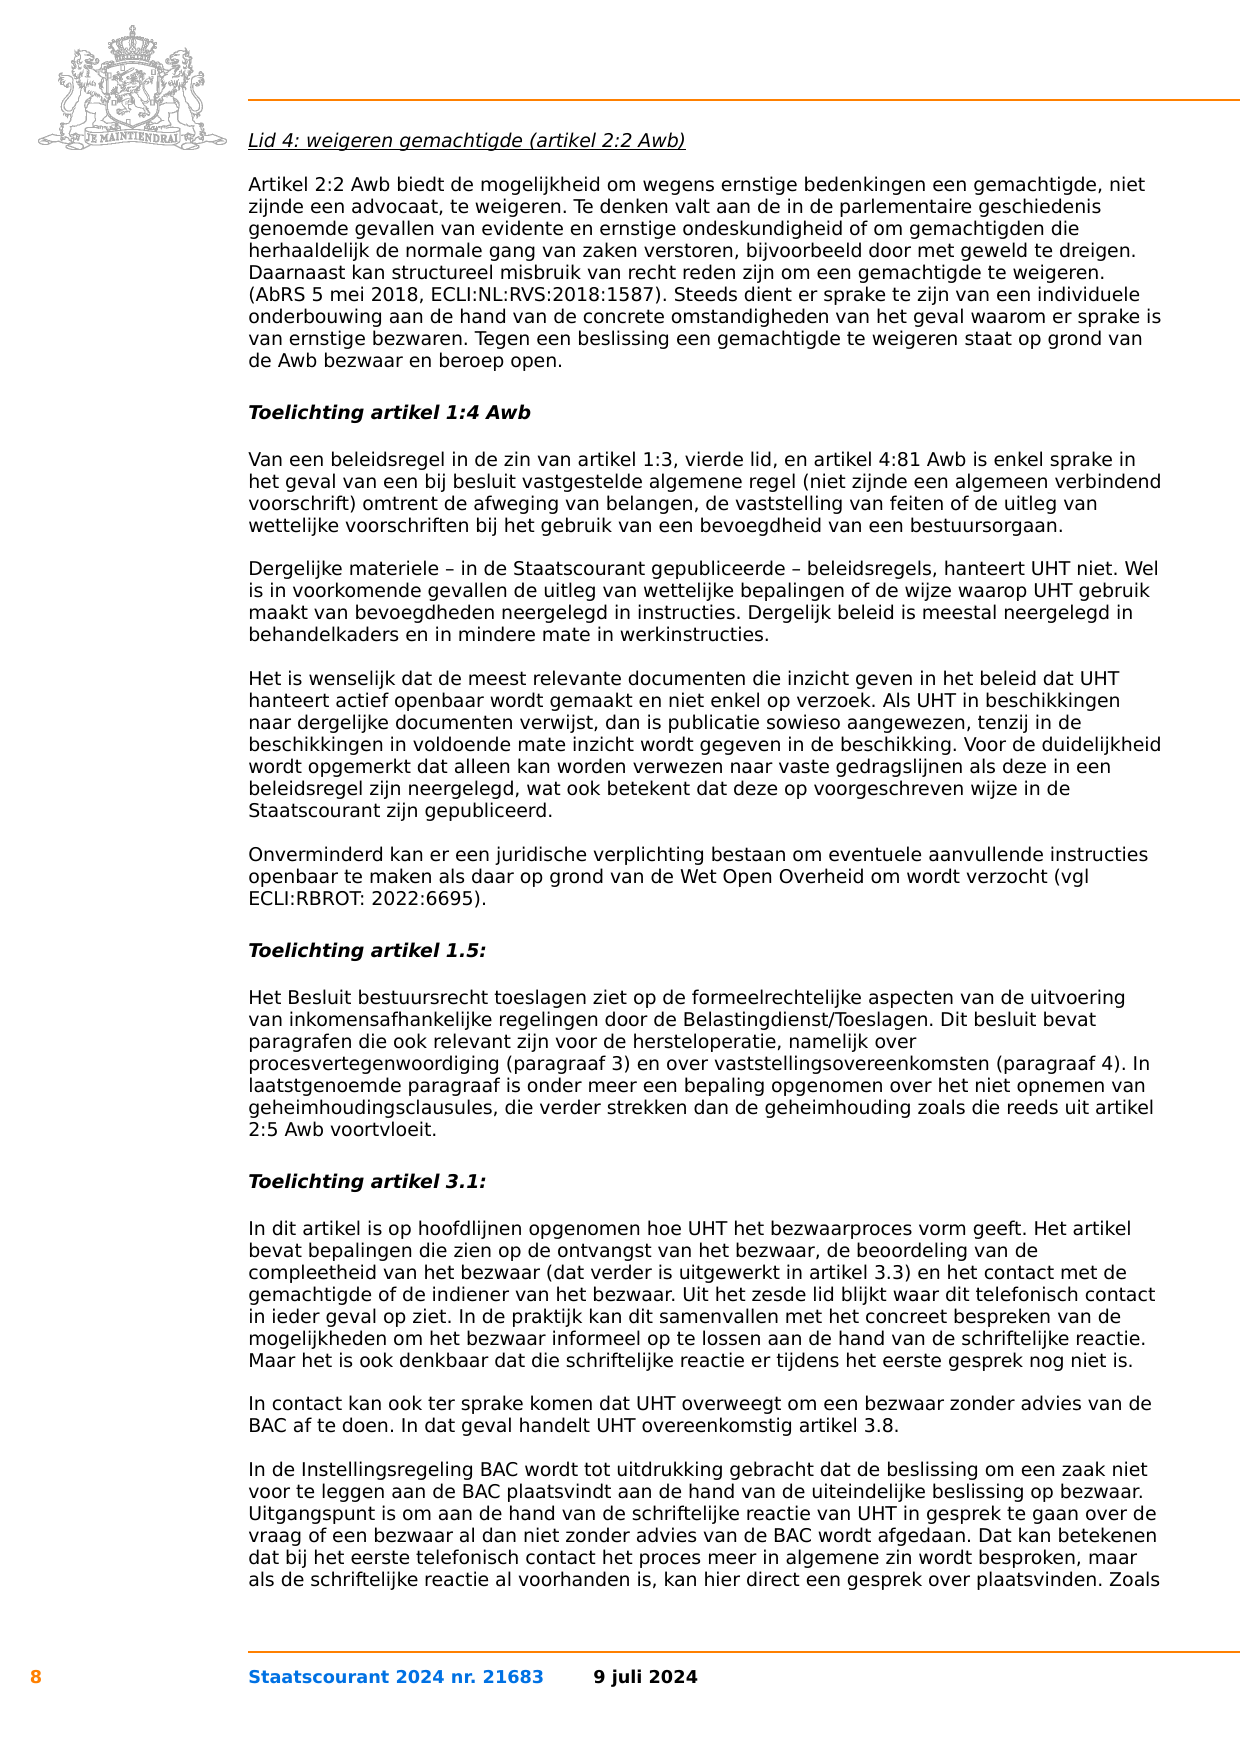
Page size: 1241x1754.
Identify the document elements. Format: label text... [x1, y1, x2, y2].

text Van een beleidsregel in de zin van artikel 1:3, vierde lid, en artikel 4:81 Awb is enkel sprake in het geval van een bij besluit vastgestelde algemene regel (niet zijnde een algemeen verbindend voorschrift) omtrent de afweging van belangen, de vaststelling van feiten of de uitleg van wettelijke voorschriften bij het gebruik van een bevoegdheid van een bestuursorgaan. [248, 448, 1163, 536]
text Onverminderd kan er een juridische verplichting bestaan om eventuele aanvullende instructies openbaar te maken als daar op grond van de Wet Open Overheid om wordt verzocht (vgl ECLI:RBROT: 2022:6695). [248, 844, 1163, 910]
picture [38, 25, 227, 150]
text In dit artikel is op hoofdlijnen opgenomen hoe UHT het bezwaarproces vorm geeft. Het artikel bevat bepalingen die zien op de ontvangst van het bezwaar, de beoordeling van de compleetheid van het bezwaar (dat verder is uitgewerkt in artikel 3.3) en het contact met de gemachtigde of de indiener van het bezwaar. Uit het zesde lid blijkt waar dit telefonisch contact in ieder geval op ziet. In de praktijk kan dit samenvallen met het concreet bespreken van de mogelijkheden om het bezwaar informeel op te lossen aan de hand van de schriftelijke reactie. Maar het is ook denkbaar dat die schriftelijke reactie er tijdens het eerste gesprek nog niet is. [248, 1218, 1163, 1371]
text Artikel 2:2 Awb biedt de mogelijkheid om wegens ernstige bedenkingen een gemachtigde, niet zijnde een advocaat, te weigeren. Te denken valt aan de in de parlementaire geschiedenis genoemde gevallen van evidente en ernstige ondeskundigheid of om gemachtigden die herhaaldelijk de normale gang van zaken verstoren, bijvoorbeeld door met geweld te dreigen. Daarnaast kan structureel misbruik van recht reden zijn om een gemachtigde te weigeren. (AbRS 5 mei 2018, ECLI:NL:RVS:2018:1587). Steeds dient er sprake te zijn van een individuele onderbouwing aan de hand van de concrete omstandigheden van het geval waarom er sprake is van ernstige bezwaren. Tegen een beslissing een gemachtigde te weigeren staat op grond van de Awb bezwaar en beroep open. [248, 174, 1163, 372]
text In de Instellingsregeling BAC wordt tot uitdrukking gebracht dat de beslissing om een zaak niet voor te leggen aan de BAC plaatsvindt aan de hand van de uiteindelijke beslissing op bezwaar. Uitgangspunt is om aan de hand van de schriftelijke reactie van UHT in gesprek te gaan over de vraag of een bezwaar al dan niet zonder advies van de BAC wordt afgedaan. Dat kan betekenen dat bij het eerste telefonisch contact het proces meer in algemene zin wordt besproken, maar als de schriftelijke reactie al voorhanden is, kan hier direct een gesprek over plaatsvinden. Zoals [248, 1459, 1163, 1591]
text Het Besluit bestuursrecht toeslagen ziet op de formeelrechtelijke aspecten van de uitvoering van inkomensafhankelijke regelingen door de Belastingdienst/Toeslagen. Dit besluit bevat paragrafen die ook relevant zijn voor de hersteloperatie, namelijk over procesvertegenwoordiging (paragraaf 3) en over vaststellingsovereenkomsten (paragraaf 4). In laatstgenoemde paragraaf is onder meer een bepaling opgenomen over het niet opnemen van geheimhoudingsclausules, die verder strekken dan de geheimhouding zoals die reeds uit artikel 2:5 Awb voortvloeit. [248, 987, 1163, 1141]
text Dergelijke materiele – in de Staatscourant gepubliceerde – beleidsregels, hanteert UHT niet. Wel is in voorkomende gevallen de uitleg van wettelijke bepalingen of de wijze waarop UHT gebruik maakt van bevoegdheden neergelegd in instructies. Dergelijk beleid is meestal neergelegd in behandelkaders en in mindere mate in werkinstructies. [248, 558, 1163, 646]
subtitle Toelichting artikel 1.5: [248, 940, 1163, 962]
text In contact kan ook ter sprake komen dat UHT overweegt om een bezwaar zonder advies van de BAC af te doen. In dat geval handelt UHT overeenkomstig artikel 3.8. [248, 1393, 1163, 1437]
subtitle Toelichting artikel 3.1: [248, 1171, 1163, 1193]
subtitle Toelichting artikel 1:4 Awb [248, 402, 1163, 423]
text Het is wenselijk dat de meest relevante documenten die inzicht geven in het beleid dat UHT hanteert actief openbaar wordt gemaakt en niet enkel op verzoek. Als UHT in beschikkingen naar dergelijke documenten verwijst, dan is publicatie sowieso aangewezen, tenzij in de beschikkingen in voldoende mate inzicht wordt gegeven in de beschikking. Voor de duidelijkheid wordt opgemerkt dat alleen kan worden verwezen naar vaste gedragslijnen als deze in een beleidsregel zijn neergelegd, wat ook betekent dat deze op voorgeschreven wijze in de Staatscourant zijn gepubliceerd. [248, 668, 1163, 822]
subtitle Lid 4: weigeren gemachtigde (artikel 2:2 Awb) [248, 130, 1163, 152]
